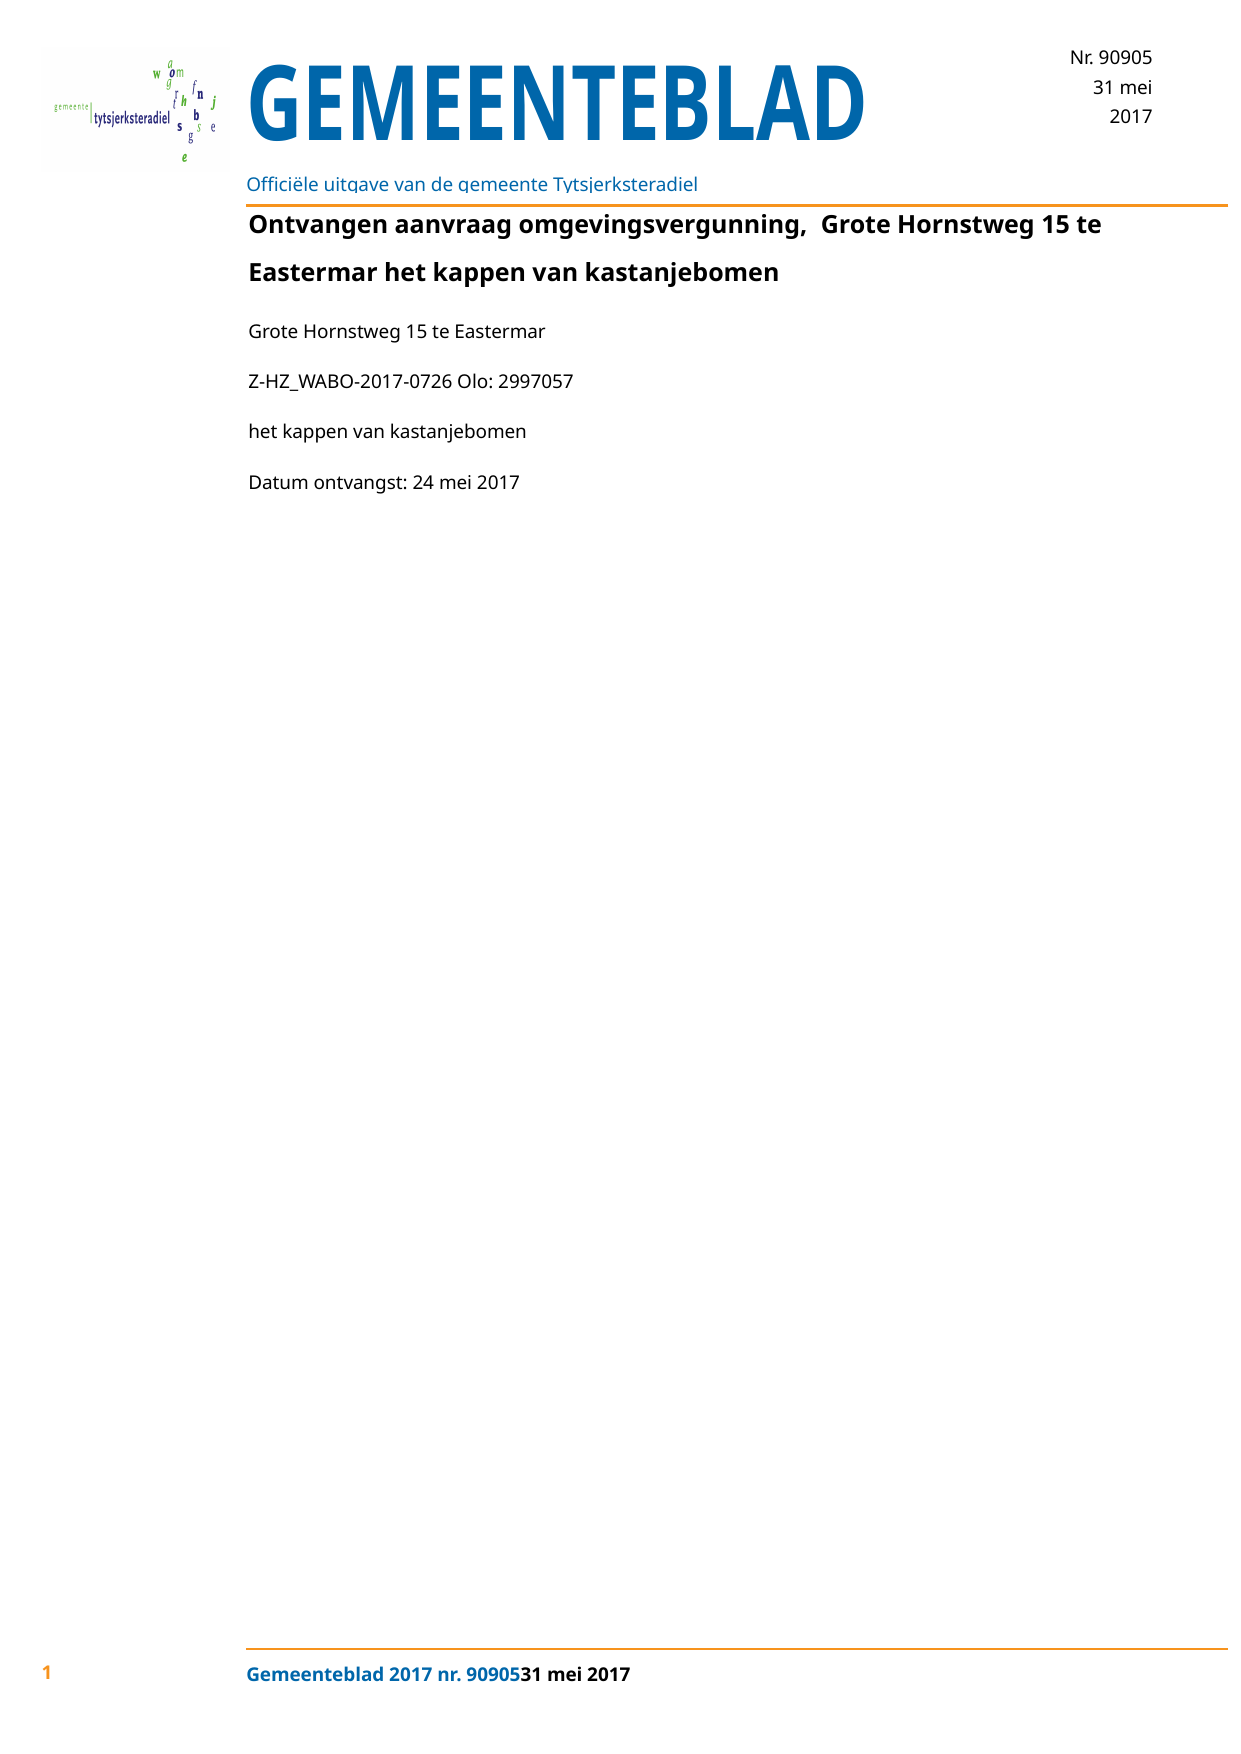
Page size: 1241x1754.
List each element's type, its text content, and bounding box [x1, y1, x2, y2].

text Ontvangen aanvraag omgevingsvergunning, Grote Hornstweg 15 te Eastermar het kappen van kastanjebomen [248, 207, 1152, 288]
text Grote Hornstweg 15 te Eastermar [248, 318, 1152, 344]
text het kappen van kastanjebomen [248, 419, 1152, 444]
text Z-HZ_WABO-2017-0726 Olo: 2997057 [248, 368, 1152, 394]
picture [41, 47, 231, 172]
text Datum ontvangst: 24 mei 2017 [248, 469, 1152, 495]
